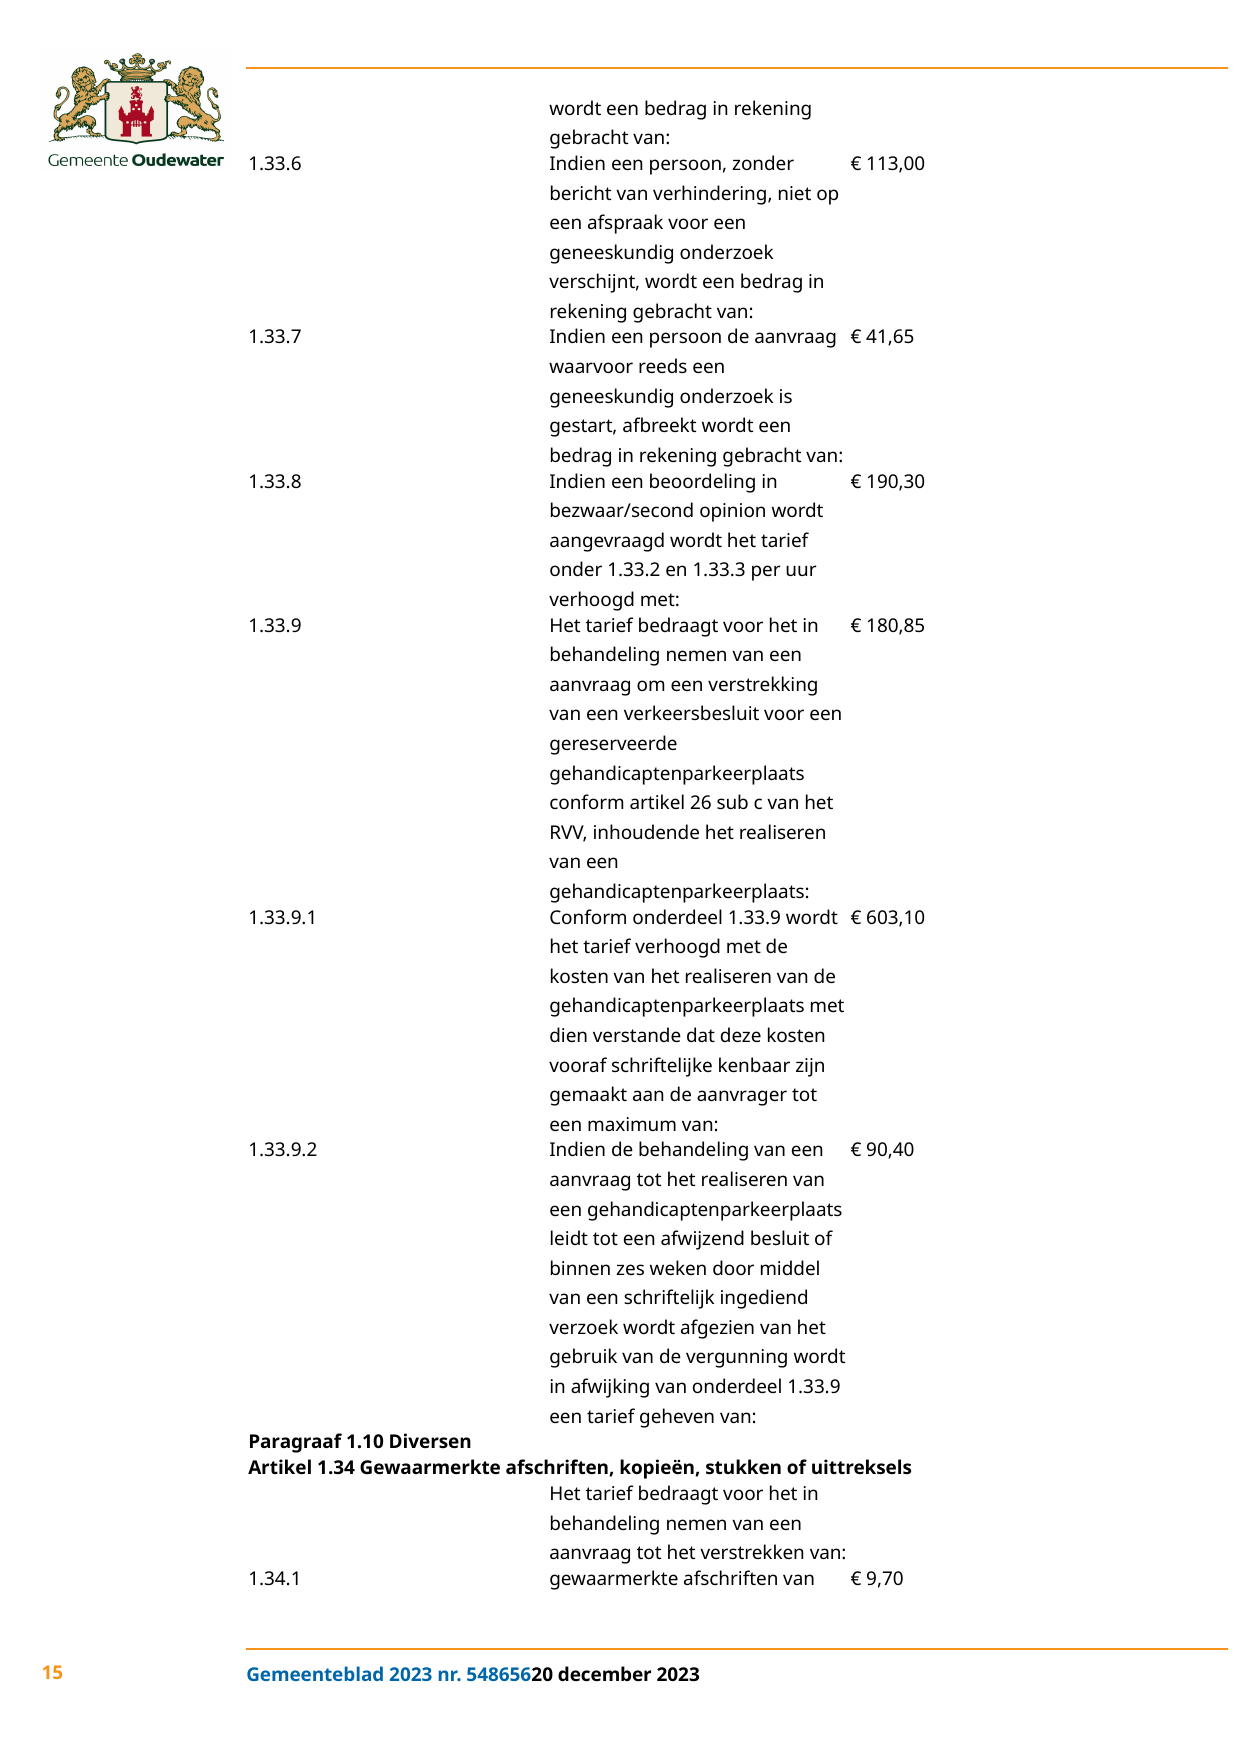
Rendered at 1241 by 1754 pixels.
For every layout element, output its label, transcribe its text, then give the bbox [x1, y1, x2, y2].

table_cell 1.33.7 [248, 324, 549, 468]
table_cell Conform onderdeel 1.33.9 wordt het tarief verhoogd met de kosten van het realiseren van de gehandicaptenparkeerplaats met dien verstande dat deze kosten vooraf schriftelijke kenbaar zijn gemaakt aan de aanvrager tot een maximum van: [549, 904, 850, 1137]
picture [41, 47, 231, 172]
table_cell wordt een bedrag in rekening gebracht van: [549, 95, 850, 150]
table_cell 1.33.9 [248, 612, 549, 904]
table_cell 1.34.1 [248, 1565, 549, 1591]
table_cell 1.33.8 [248, 468, 549, 612]
table_cell Indien een beoordeling in bezwaar/second opinion wordt aangevraagd wordt het tarief onder 1.33.2 en 1.33.3 per uur verhoogd met: [549, 468, 850, 612]
table_cell [850, 95, 1152, 150]
table_cell € 603,10 [850, 904, 1152, 1137]
table_cell [850, 1480, 1152, 1565]
table_cell € 41,65 [850, 324, 1152, 468]
table_cell Paragraaf 1.10 Diversen [248, 1429, 1152, 1454]
table_cell Het tarief bedraagt voor het in behandeling nemen van een aanvraag tot het verstrekken van: [549, 1480, 850, 1565]
table_cell Indien een persoon, zonder bericht van verhindering, niet op een afspraak voor een geneeskundig onderzoek verschijnt, wordt een bedrag in rekening gebracht van: [549, 150, 850, 324]
table_cell [248, 1480, 549, 1565]
table_cell 1.33.9.2 [248, 1137, 549, 1429]
table_cell Indien een persoon de aanvraag waarvoor reeds een geneeskundig onderzoek is gestart, afbreekt wordt een bedrag in rekening gebracht van: [549, 324, 850, 468]
table_cell € 9,70 [850, 1565, 1152, 1591]
table_cell 1.33.9.1 [248, 904, 549, 1137]
table_cell € 180,85 [850, 612, 1152, 904]
table_cell Het tarief bedraagt voor het in behandeling nemen van een aanvraag om een verstrekking van een verkeersbesluit voor een gereserveerde gehandicaptenparkeerplaats conform artikel 26 sub c van het RVV, inhoudende het realiseren van een gehandicaptenparkeerplaats: [549, 612, 850, 904]
table_cell € 190,30 [850, 468, 1152, 612]
table_cell Artikel 1.34 Gewaarmerkte afschriften, kopieën, stukken of uittreksels [248, 1454, 1152, 1480]
table_cell € 90,40 [850, 1137, 1152, 1429]
table_cell 1.33.6 [248, 150, 549, 324]
table_cell [248, 95, 549, 150]
table_cell Indien de behandeling van een aanvraag tot het realiseren van een gehandicaptenparkeerplaats leidt tot een afwijzend besluit of binnen zes weken door middel van een schriftelijk ingediend verzoek wordt afgezien van het gebruik van de vergunning wordt in afwijking van onderdeel 1.33.9 een tarief geheven van: [549, 1137, 850, 1429]
table_cell € 113,00 [850, 150, 1152, 324]
table_cell gewaarmerkte afschriften van [549, 1565, 850, 1591]
